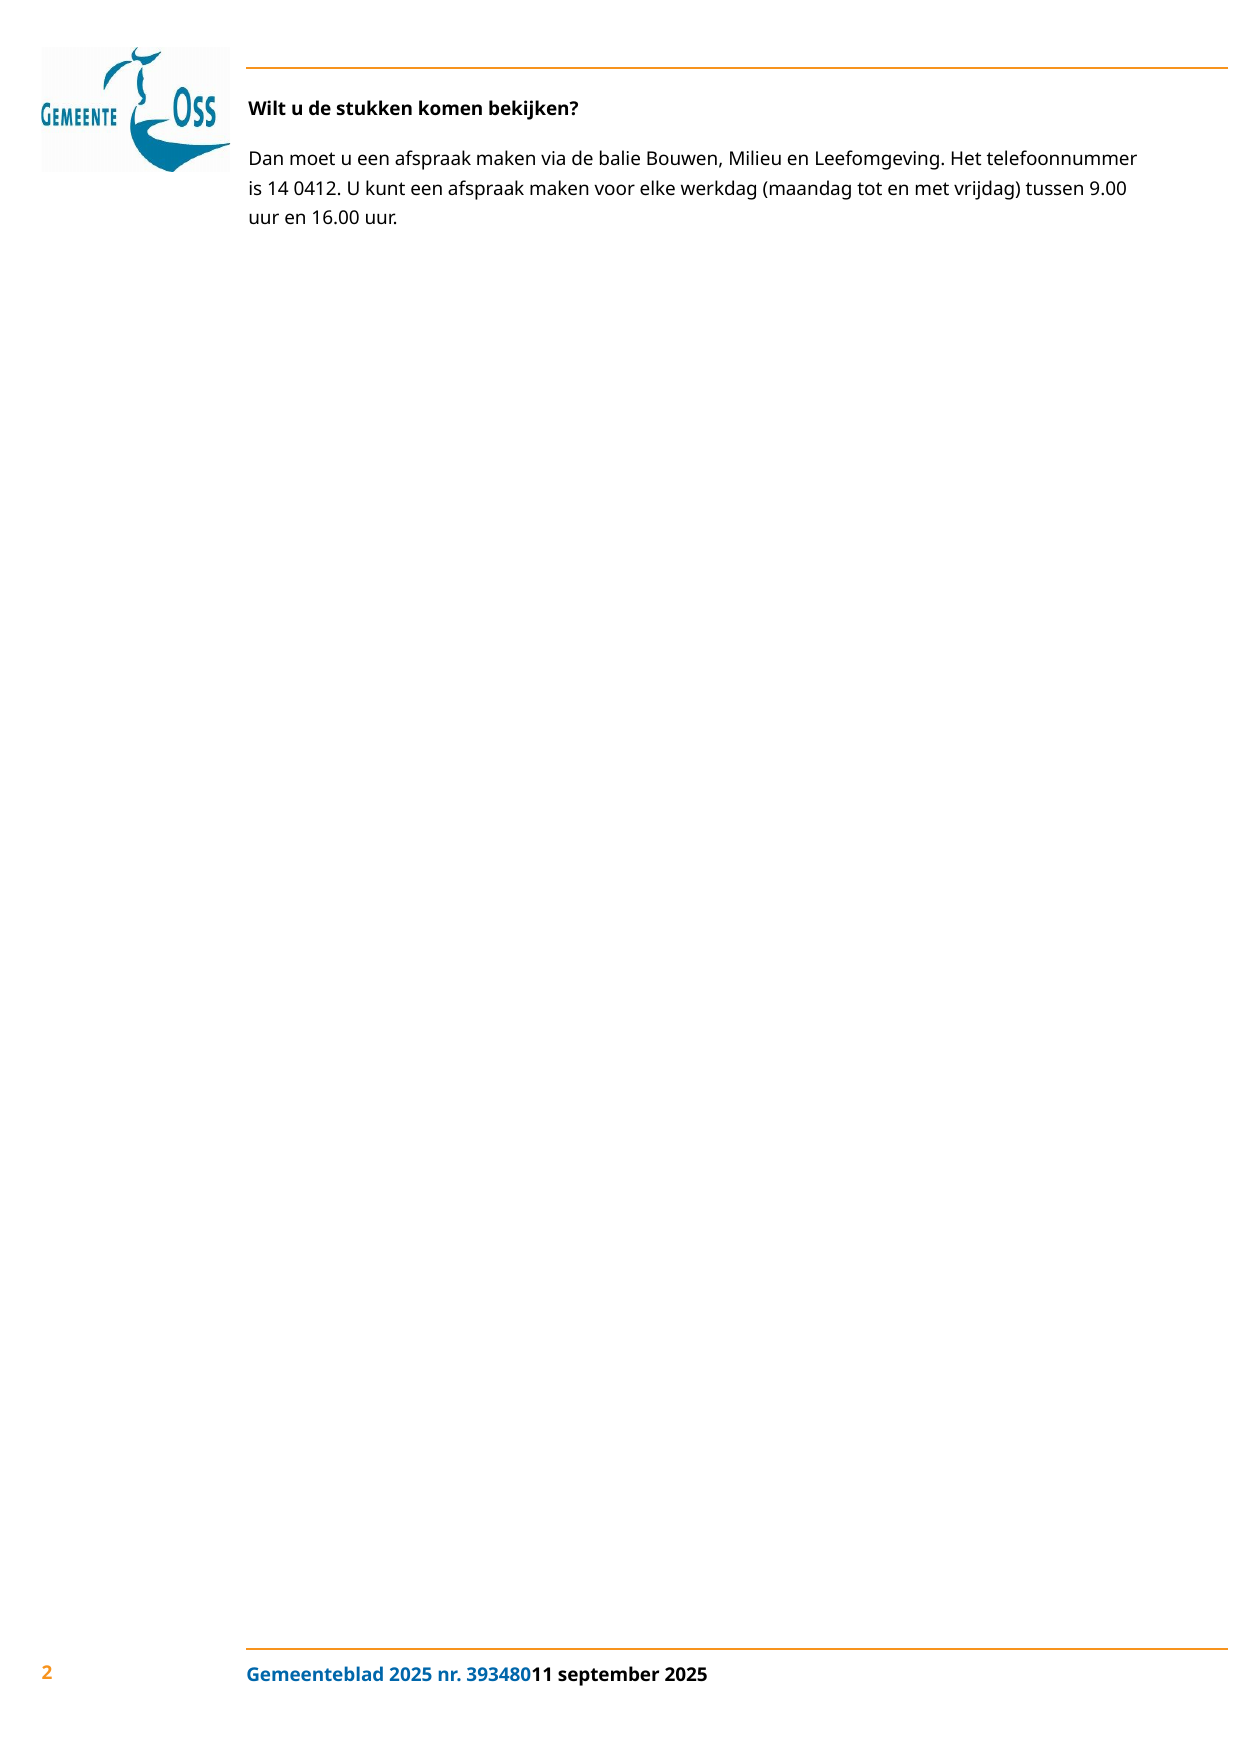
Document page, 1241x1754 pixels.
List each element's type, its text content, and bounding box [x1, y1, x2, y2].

text Wilt u de stukken komen bekijken? [248, 95, 1152, 121]
text Dan moet u een afspraak maken via de balie Bouwen, Milieu en Leefomgeving. Het telefoonnummer is 14 0412. U kunt een afspraak maken voor elke werkdag (maandag tot en met vrijdag) tussen 9.00 uur en 16.00 uur. [248, 145, 1152, 230]
picture [41, 47, 231, 172]
